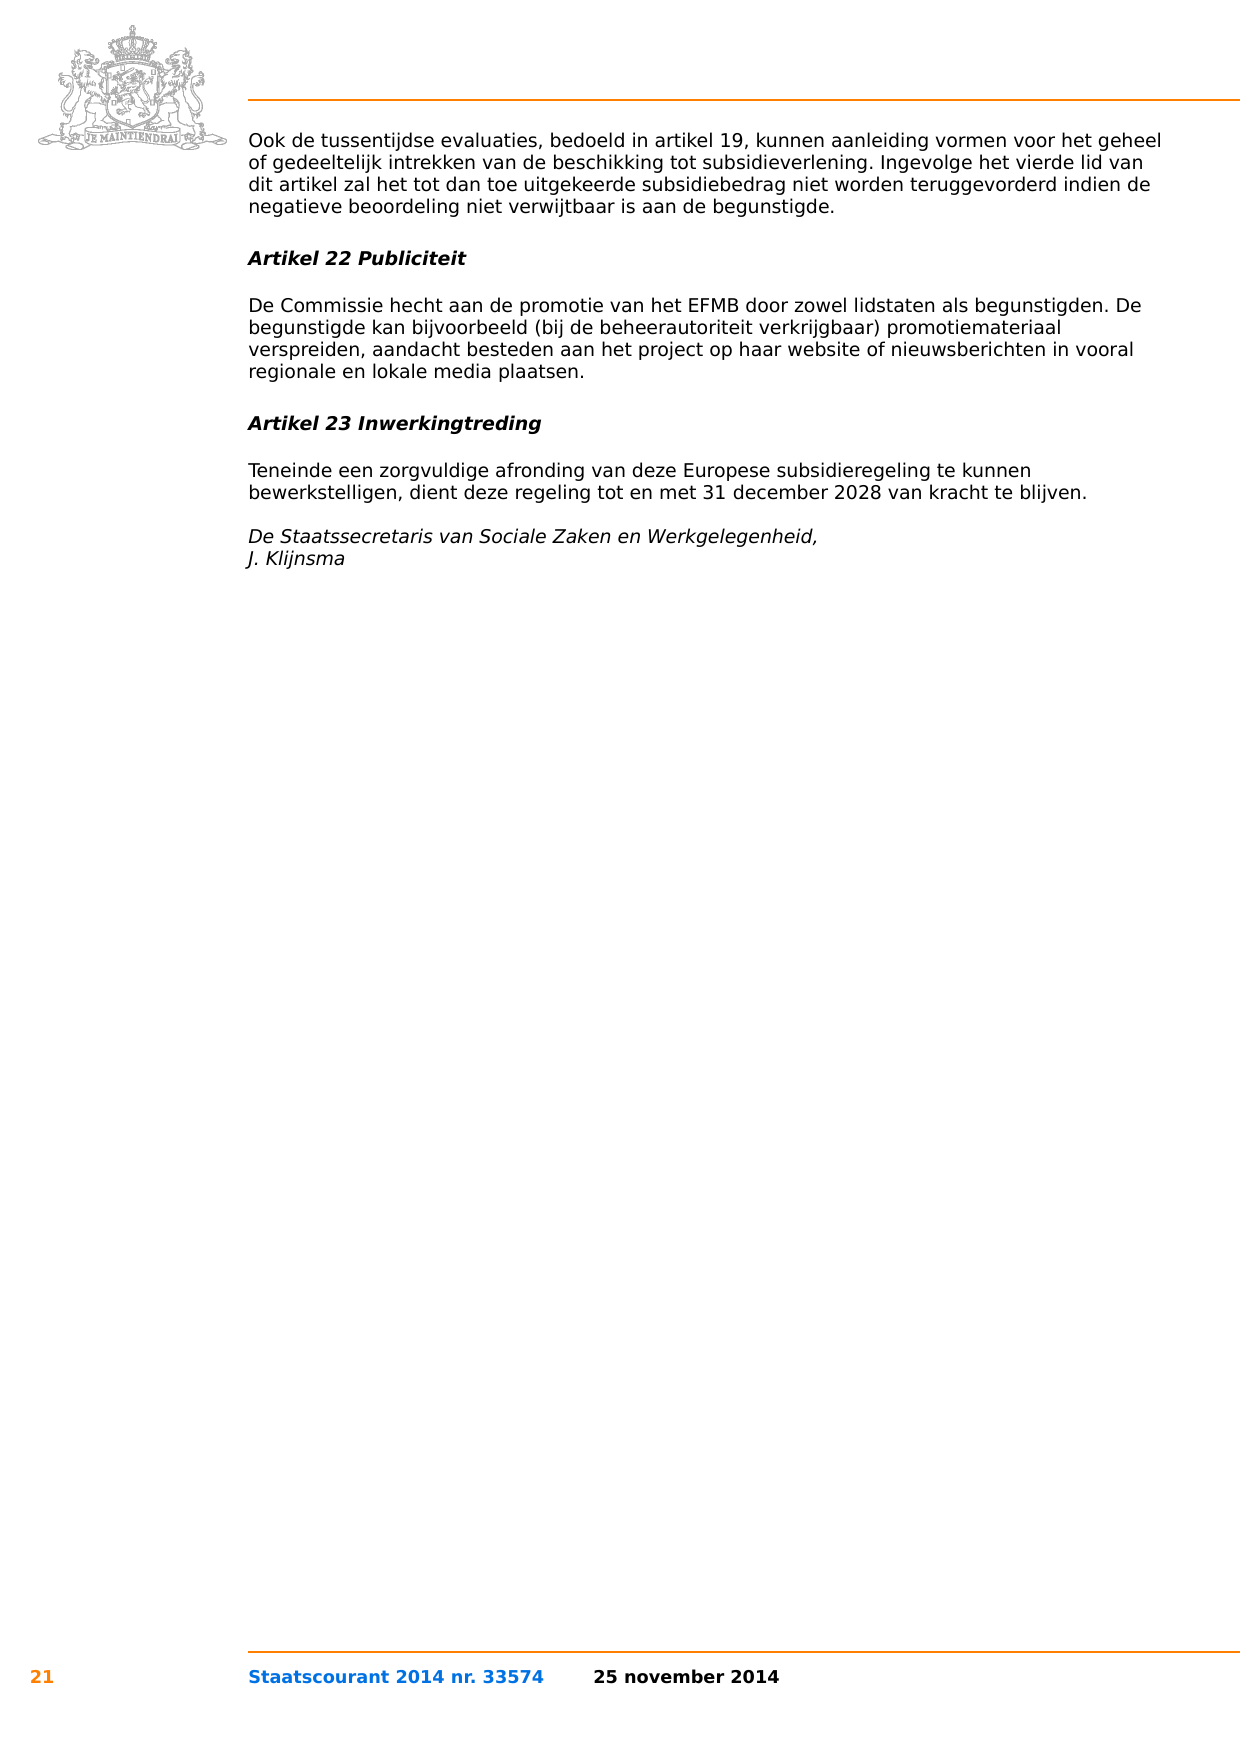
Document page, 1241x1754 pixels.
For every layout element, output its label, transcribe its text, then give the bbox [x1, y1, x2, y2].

text Ook de tussentijdse evaluaties, bedoeld in artikel 19, kunnen aanleiding vormen voor het geheel of gedeeltelijk intrekken van de beschikking tot subsidieverlening. Ingevolge het vierde lid van dit artikel zal het tot dan toe uitgekeerde subsidiebedrag niet worden teruggevorderd indien de negatieve beoordeling niet verwijtbaar is aan de begunstigde. [248, 130, 1163, 218]
subtitle Artikel 22 Publiciteit [248, 248, 1163, 270]
text De Commissie hecht aan de promotie van het EFMB door zowel lidstaten als begunstigden. De begunstigde kan bijvoorbeeld (bij de beheerautoriteit verkrijgbaar) promotiemateriaal verspreiden, aandacht besteden aan het project op haar website of nieuwsberichten in vooral regionale en lokale media plaatsen. [248, 295, 1163, 383]
text De Staatssecretaris van Sociale Zaken en Werkgelegenheid, J. Klijnsma [248, 526, 1163, 569]
picture [38, 25, 227, 150]
text Teneinde een zorgvuldige afronding van deze Europese subsidieregeling te kunnen bewerkstelligen, dient deze regeling tot en met 31 december 2028 van kracht te blijven. [248, 460, 1163, 504]
subtitle Artikel 23 Inwerkingtreding [248, 413, 1163, 435]
